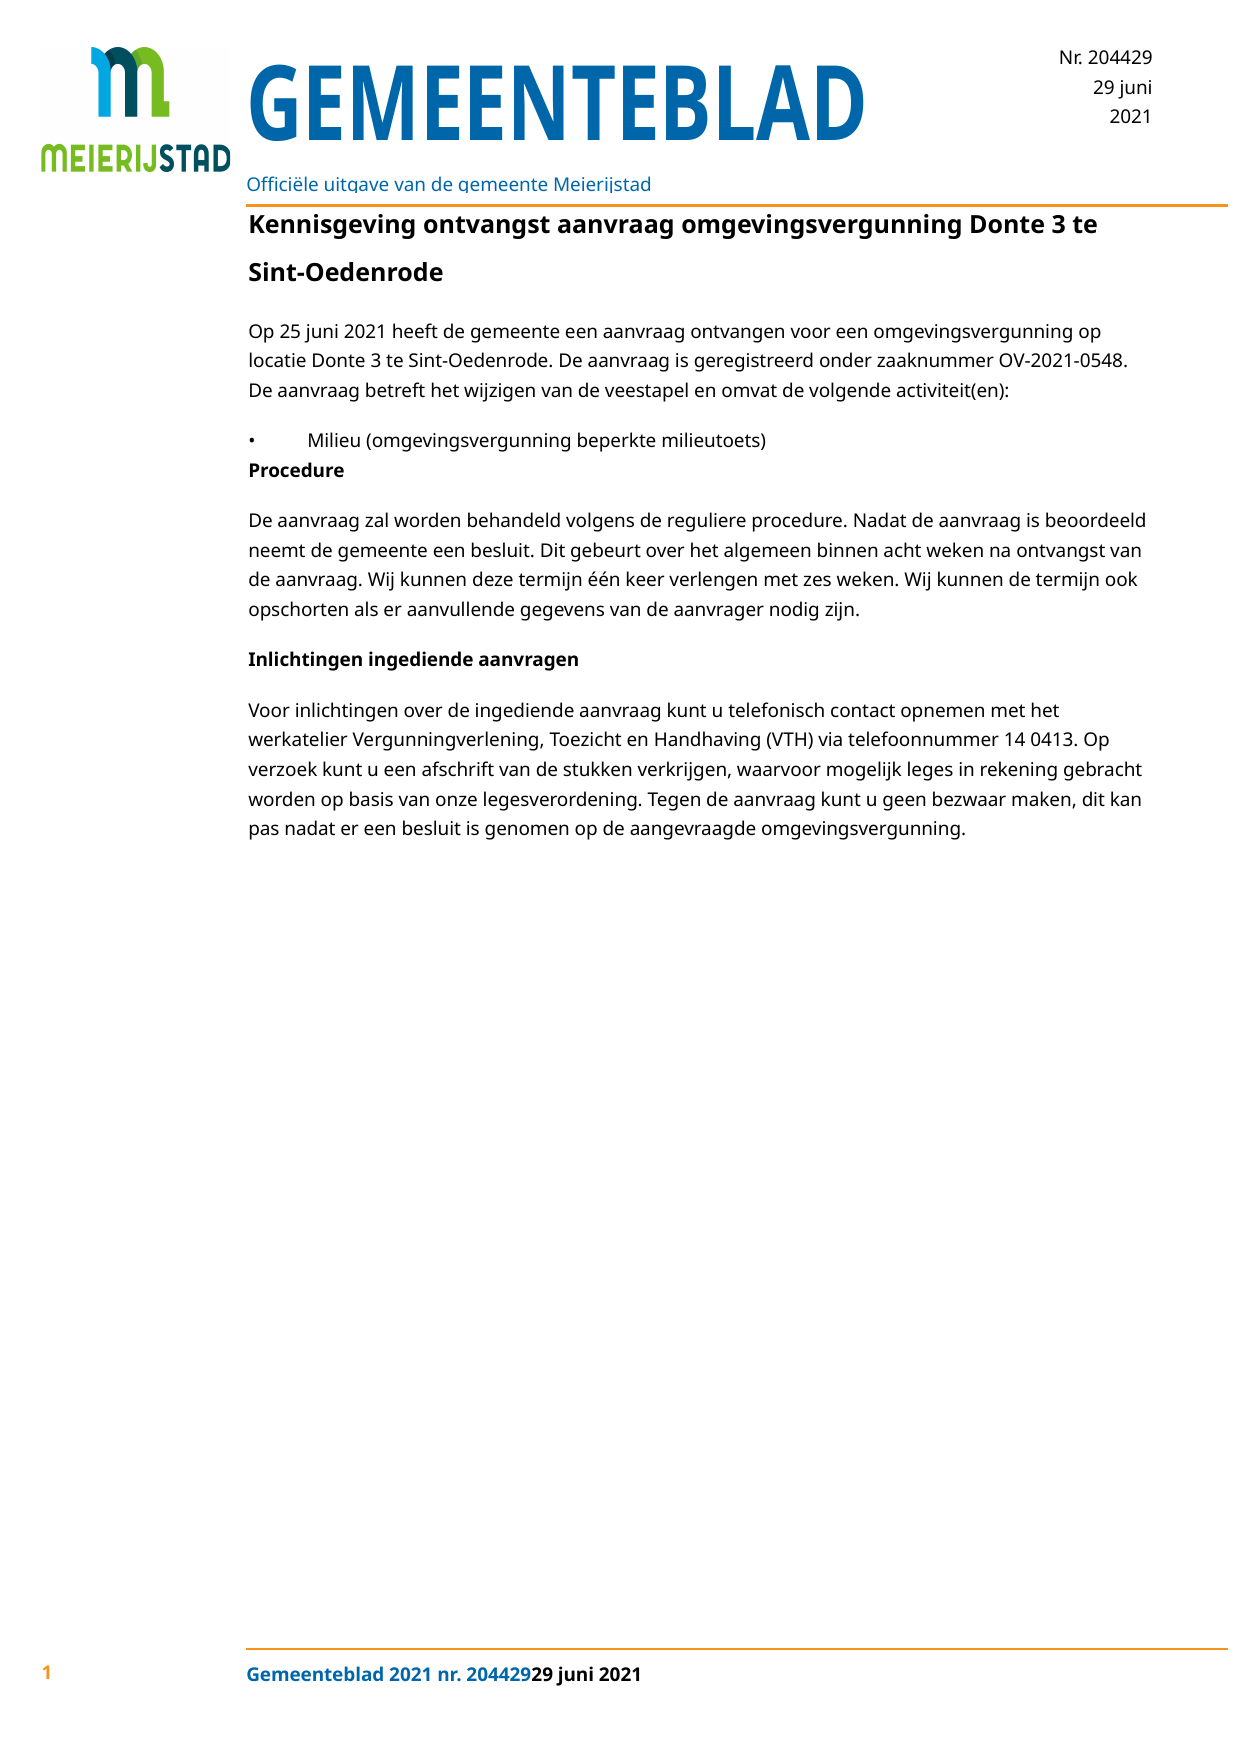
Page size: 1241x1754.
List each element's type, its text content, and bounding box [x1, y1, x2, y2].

text Op 25 juni 2021 heeft de gemeente een aanvraag ontvangen voor een omgevingsvergunning op locatie Donte 3 te Sint-Oedenrode. De aanvraag is geregistreerd onder zaaknummer OV-2021-0548. De aanvraag betreft het wijzigen van de veestapel en omvat de volgende activiteit(en): [248, 318, 1152, 403]
text Procedure [248, 457, 1152, 483]
text Inlichtingen ingediende aanvragen [248, 647, 1152, 672]
text Voor inlichtingen over de ingediende aanvraag kunt u telefonisch contact opnemen met het werkatelier Vergunningverlening, Toezicht en Handhaving (VTH) via telefoonnummer 14 0413. Op verzoek kunt u een afschrift van de stukken verkrijgen, waarvoor mogelijk leges in rekening gebracht worden op basis van onze legesverordening. Tegen de aanvraag kunt u geen bezwaar maken, dit kan pas nadat er een besluit is genomen op de aangevraagde omgevingsvergunning. [248, 697, 1152, 841]
text De aanvraag zal worden behandeld volgens de reguliere procedure. Nadat de aanvraag is beoordeeld neemt de gemeente een besluit. Dit gebeurt over het algemeen binnen acht weken na ontvangst van de aanvraag. Wij kunnen deze termijn één keer verlengen met zes weken. Wij kunnen de termijn ook opschorten als er aanvullende gegevens van de aanvrager nodig zijn. [248, 507, 1152, 622]
text Kennisgeving ontvangst aanvraag omgevingsvergunning Donte 3 te Sint-Oedenrode [248, 207, 1152, 288]
list Milieu (omgevingsvergunning beperkte milieutoets) [248, 427, 1152, 453]
picture [41, 47, 231, 172]
